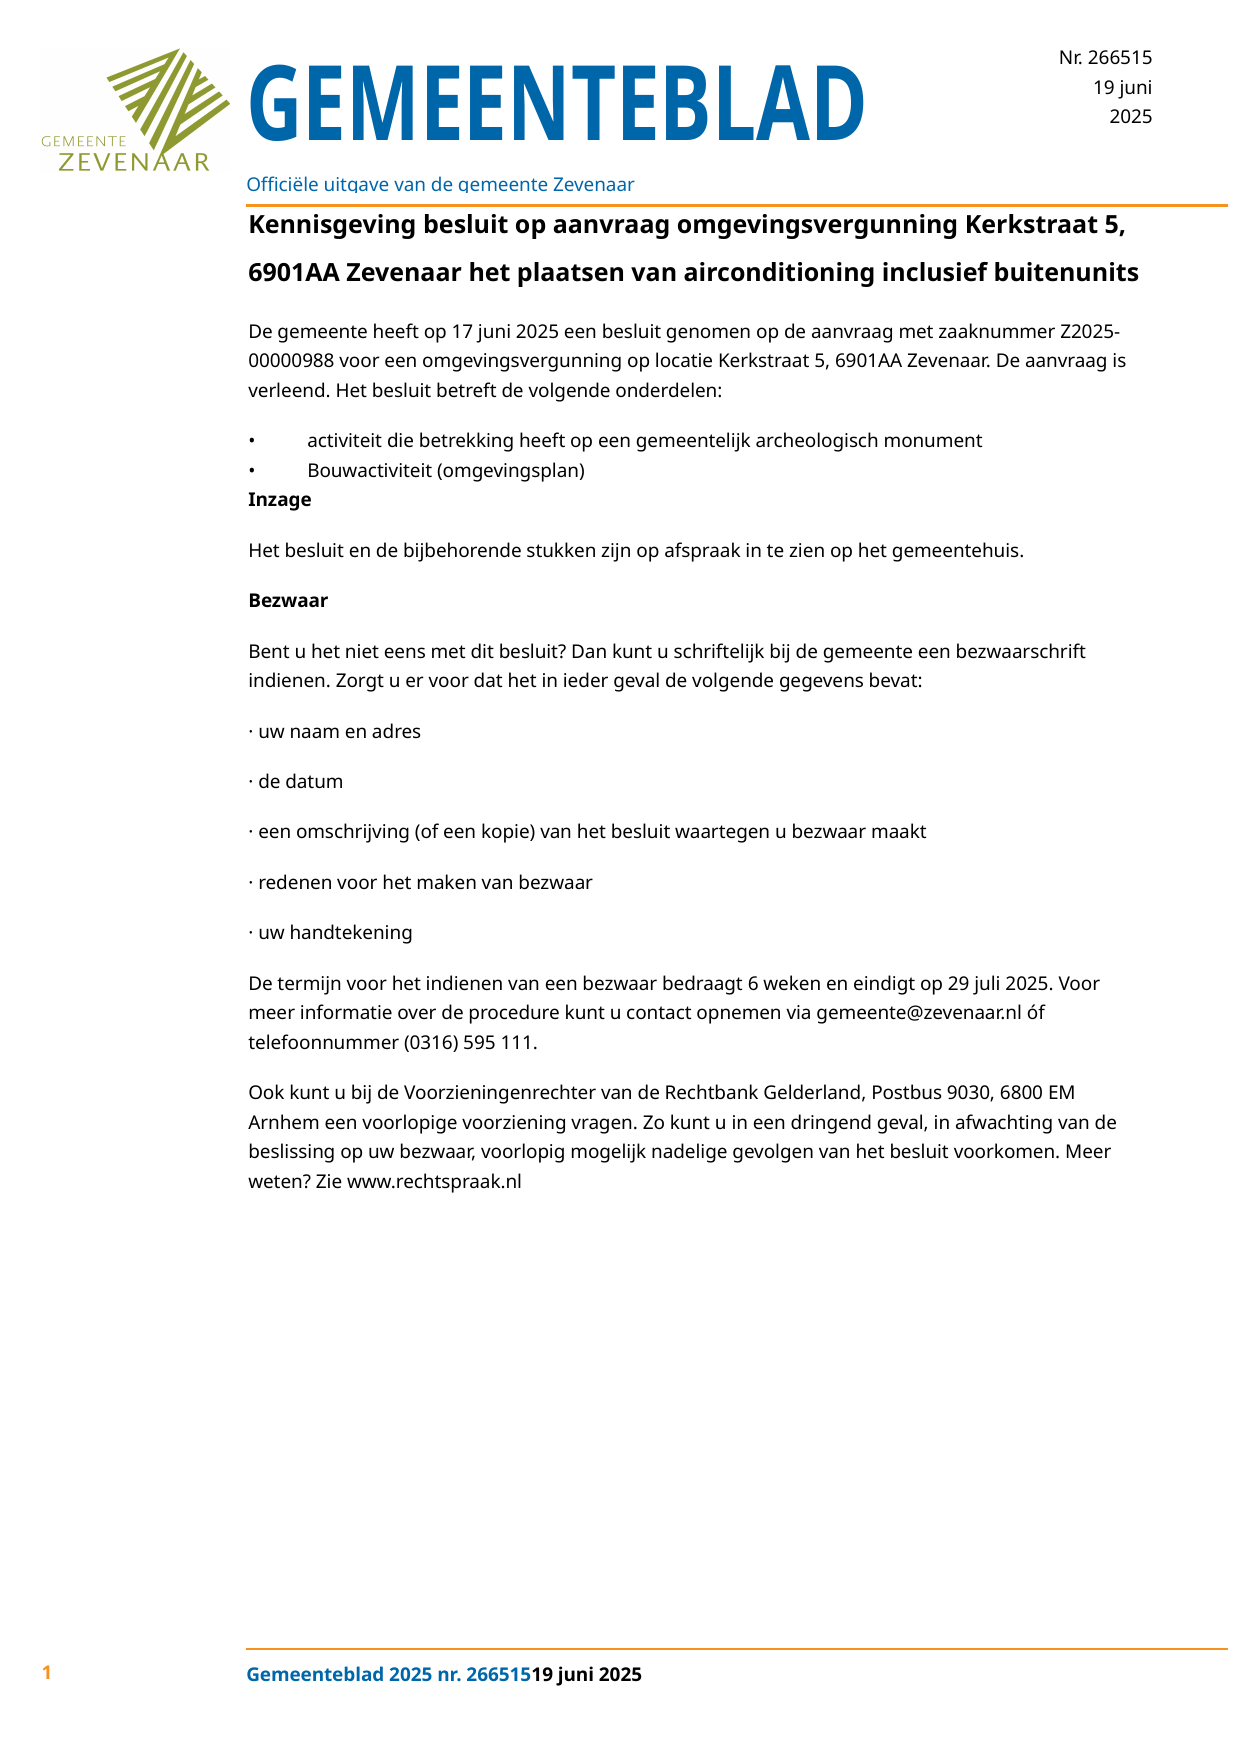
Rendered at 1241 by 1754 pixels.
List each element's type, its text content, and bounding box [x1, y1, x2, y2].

text · een omschrijving (of een kopie) van het besluit waartegen u bezwaar maakt [248, 819, 1152, 844]
text Kennisgeving besluit op aanvraag omgevingsvergunning Kerkstraat 5, 6901AA Zevenaar het plaatsen van airconditioning inclusief buitenunits [248, 207, 1152, 288]
text Bezwaar [248, 587, 1152, 613]
text Inzage [248, 487, 1152, 512]
text · uw handtekening [248, 919, 1152, 945]
picture [41, 47, 231, 172]
list activiteit die betrekking heeft op een gemeentelijk archeologisch monument [248, 427, 1152, 453]
text Bent u het niet eens met dit besluit? Dan kunt u schriftelijk bij de gemeente een bezwaarschrift indienen. Zorgt u er voor dat het in ieder geval de volgende gegevens bevat: [248, 638, 1152, 693]
text · de datum [248, 768, 1152, 794]
text Ook kunt u bij de Voorzieningenrechter van de Rechtbank Gelderland, Postbus 9030, 6800 EM Arnhem een voorlopige voorziening vragen. Zo kunt u in een dringend geval, in afwachting van de beslissing op uw bezwaar, voorlopig mogelijk nadelige gevolgen van het besluit voorkomen. Meer weten? Zie www.rechtspraak.nl [248, 1079, 1152, 1194]
text De gemeente heeft op 17 juni 2025 een besluit genomen op de aanvraag met zaaknummer Z2025-00000988 voor een omgevingsvergunning op locatie Kerkstraat 5, 6901AA Zevenaar. De aanvraag is verleend. Het besluit betreft de volgende onderdelen: [248, 318, 1152, 403]
text De termijn voor het indienen van een bezwaar bedraagt 6 weken en eindigt op 29 juli 2025. Voor meer informatie over de procedure kunt u contact opnemen via gemeente@zevenaar.nl óf telefoonnummer (0316) 595 111. [248, 970, 1152, 1055]
text · redenen voor het maken van bezwaar [248, 869, 1152, 895]
text Het besluit en de bijbehorende stukken zijn op afspraak in te zien op het gemeentehuis. [248, 537, 1152, 563]
text · uw naam en adres [248, 718, 1152, 744]
list Bouwactiviteit (omgevingsplan) [248, 457, 1152, 483]
